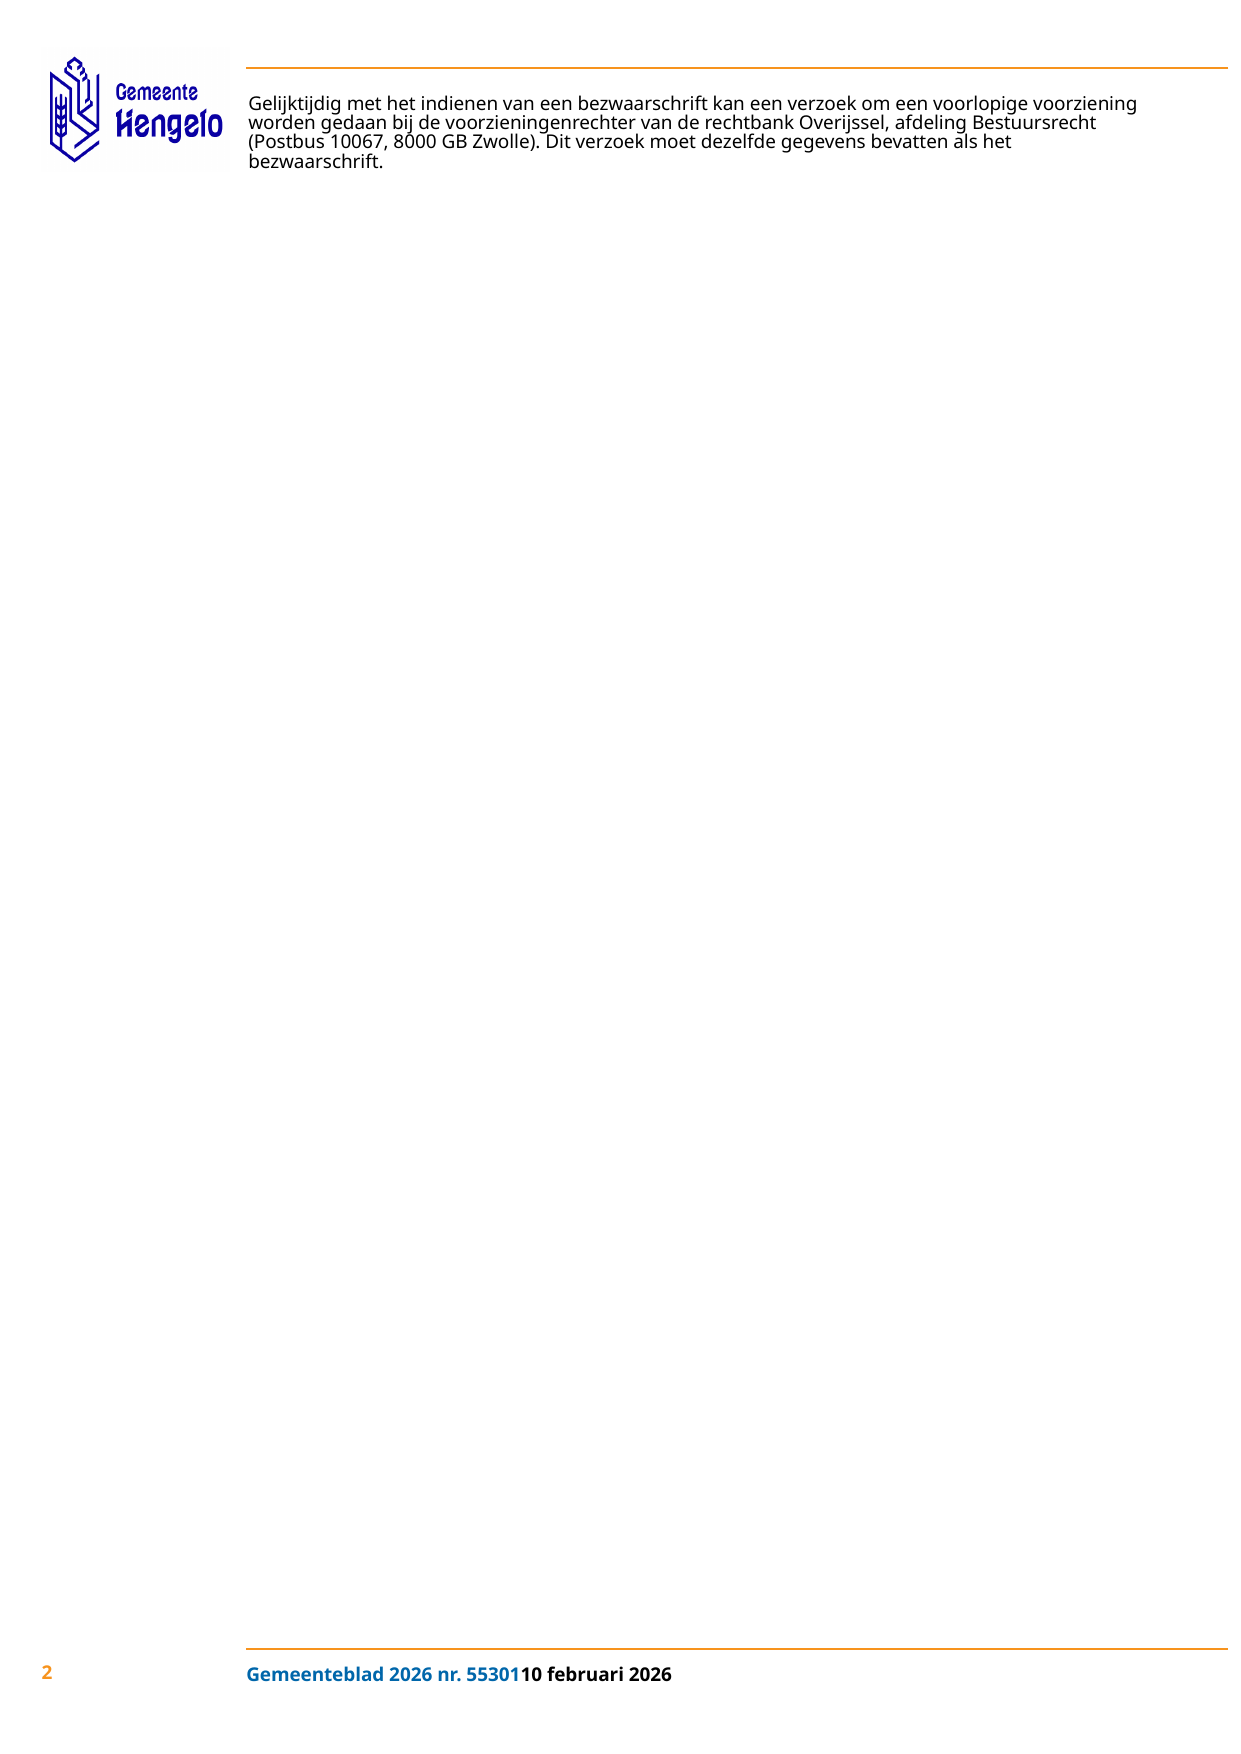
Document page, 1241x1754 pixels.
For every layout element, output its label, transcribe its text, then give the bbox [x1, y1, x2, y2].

text Gelijktijdig met het indienen van een bezwaarschrift kan een verzoek om een voorlopige voorziening worden gedaan bij de voorzieningenrechter van de rechtbank Overijssel, afdeling Bestuursrecht (Postbus 10067, 8000 GB Zwolle). Dit verzoek moet dezelfde gegevens bevatten als het bezwaarschrift. [248, 95, 1152, 172]
picture [41, 47, 231, 172]
